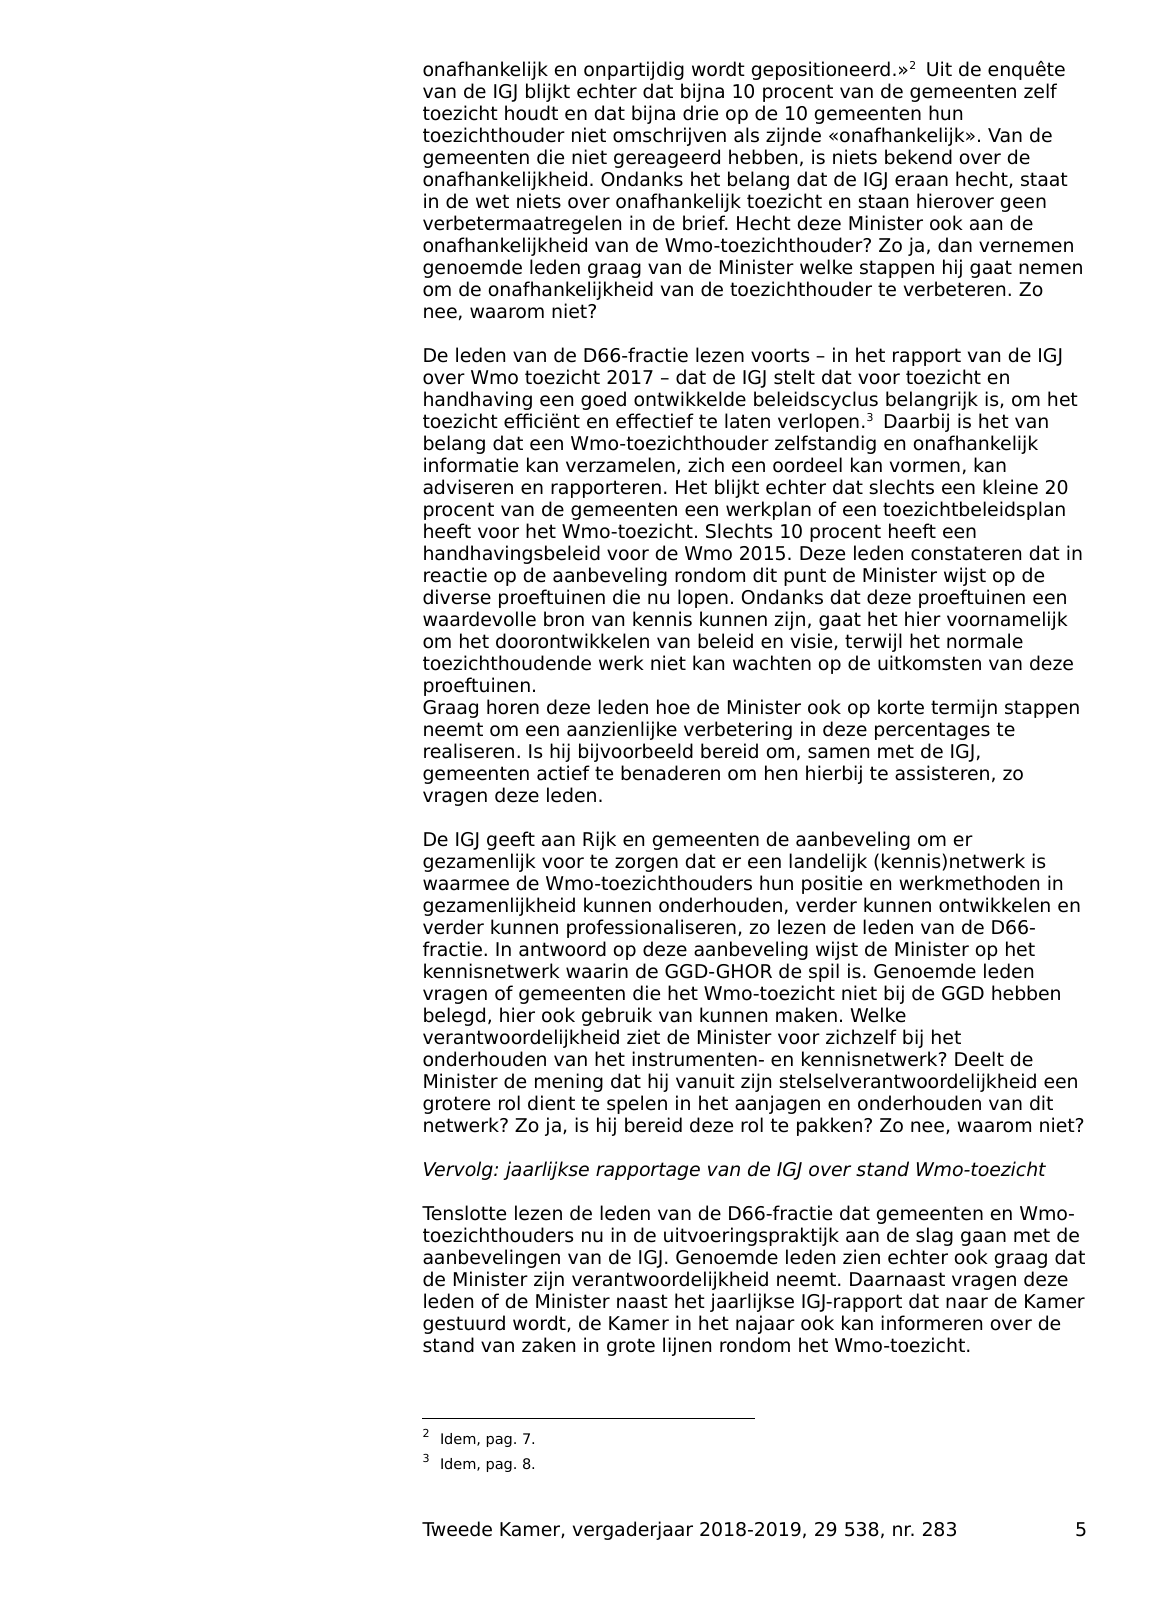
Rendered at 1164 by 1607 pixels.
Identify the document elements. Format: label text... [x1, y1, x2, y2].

text Graag horen deze leden hoe de Minister ook op korte termijn stappen neemt om een aanzienlijke verbetering in deze percentages te realiseren. Is hij bijvoorbeeld bereid om, samen met de IGJ, gemeenten actief te benaderen om hen hierbij te assisteren, zo vragen deze leden. [422, 697, 1087, 807]
text onafhankelijk en onpartijdig wordt gepositioneerd.» Uit de enquête van de IGJ blijkt echter dat bijna 10 procent van de gemeenten zelf toezicht houdt en dat bijna drie op de 10 gemeenten hun toezichthouder niet omschrijven als zijnde «onafhankelijk». Van de gemeenten die niet gereageerd hebben, is niets bekend over de onafhankelijkheid. Ondanks het belang dat de IGJ eraan hecht, staat in de wet niets over onafhankelijk toezicht en staan hierover geen verbetermaatregelen in de brief. Hecht deze Minister ook aan de onafhankelijkheid van de Wmo-toezichthouder? Zo ja, dan vernemen genoemde leden graag van de Minister welke stappen hij gaat nemen om de onafhankelijkheid van de toezichthouder te verbeteren. Zo nee, waarom niet? [422, 59, 1087, 323]
text Tenslotte lezen de leden van de D66-fractie dat gemeenten en Wmo-toezichthouders nu in de uitvoeringspraktijk aan de slag gaan met de aanbevelingen van de IGJ. Genoemde leden zien echter ook graag dat de Minister zijn verantwoordelijkheid neemt. Daarnaast vragen deze leden of de Minister naast het jaarlijkse IGJ-rapport dat naar de Kamer gestuurd wordt, de Kamer in het najaar ook kan informeren over de stand van zaken in grote lijnen rondom het Wmo-toezicht. [422, 1203, 1087, 1357]
text De IGJ geeft aan Rijk en gemeenten de aanbeveling om er gezamenlijk voor te zorgen dat er een landelijk (kennis)netwerk is waarmee de Wmo-toezichthouders hun positie en werkmethoden in gezamenlijkheid kunnen onderhouden, verder kunnen ontwikkelen en verder kunnen professionaliseren, zo lezen de leden van de D66-fractie. In antwoord op deze aanbeveling wijst de Minister op het kennisnetwerk waarin de GGD-GHOR de spil is. Genoemde leden vragen of gemeenten die het Wmo-toezicht niet bij de GGD hebben belegd, hier ook gebruik van kunnen maken. Welke verantwoordelijkheid ziet de Minister voor zichzelf bij het onderhouden van het instrumenten- en kennisnetwerk? Deelt de Minister de mening dat hij vanuit zijn stelselverantwoordelijkheid een grotere rol dient te spelen in het aanjagen en onderhouden van dit netwerk? Zo ja, is hij bereid deze rol te pakken? Zo nee, waarom niet? [422, 829, 1087, 1136]
text Idem, pag. 7. [422, 1427, 1087, 1449]
subtitle Vervolg: jaarlijkse rapportage van de IGJ over stand Wmo-toezicht [422, 1159, 1087, 1181]
text Idem, pag. 8. [422, 1452, 1087, 1474]
text De leden van de D66-fractie lezen voorts – in het rapport van de IGJ over Wmo toezicht 2017 – dat de IGJ stelt dat voor toezicht en handhaving een goed ontwikkelde beleidscyclus belangrijk is, om het toezicht efficiënt en effectief te laten verlopen. Daarbij is het van belang dat een Wmo-toezichthouder zelfstandig en onafhankelijk informatie kan verzamelen, zich een oordeel kan vormen, kan adviseren en rapporteren. Het blijkt echter dat slechts een kleine 20 procent van de gemeenten een werkplan of een toezichtbeleidsplan heeft voor het Wmo-toezicht. Slechts 10 procent heeft een handhavingsbeleid voor de Wmo 2015. Deze leden constateren dat in reactie op de aanbeveling rondom dit punt de Minister wijst op de diverse proeftuinen die nu lopen. Ondanks dat deze proeftuinen een waardevolle bron van kennis kunnen zijn, gaat het hier voornamelijk om het doorontwikkelen van beleid en visie, terwijl het normale toezichthoudende werk niet kan wachten op de uitkomsten van deze proeftuinen. [422, 345, 1087, 697]
